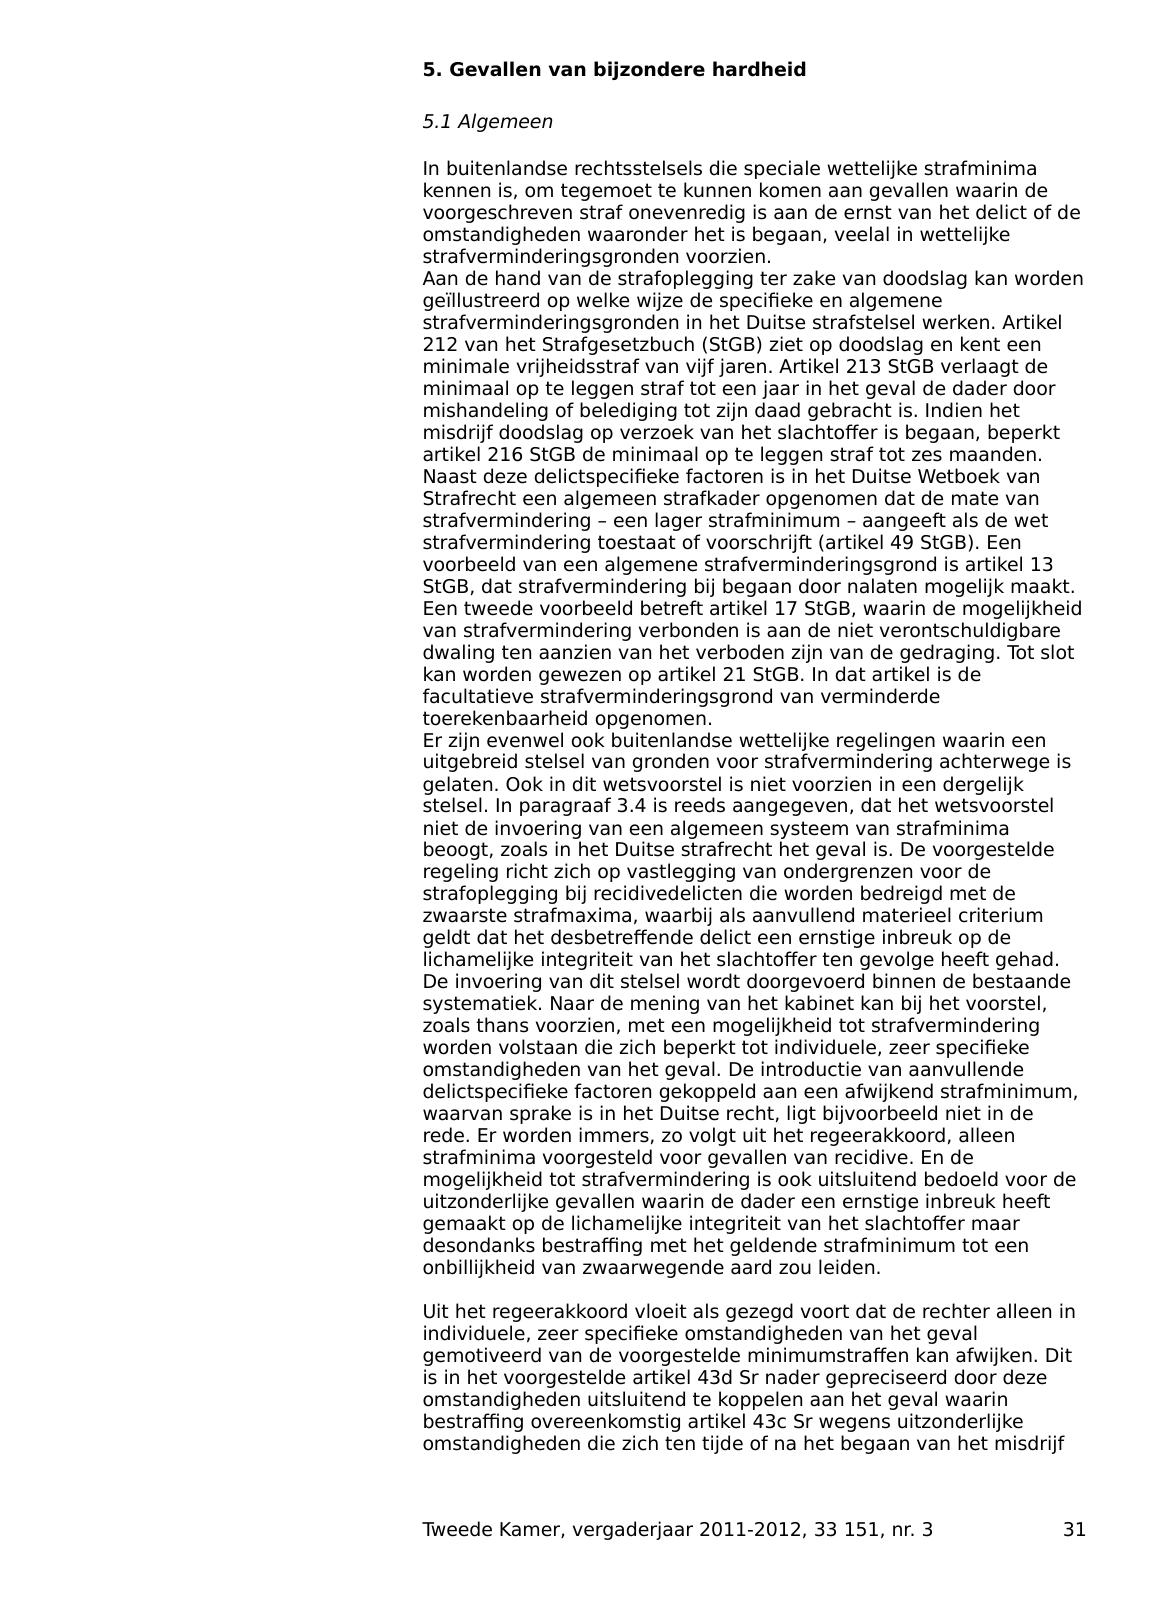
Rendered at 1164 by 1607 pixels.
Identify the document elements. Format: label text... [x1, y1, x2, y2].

text Uit het regeerakkoord vloeit als gezegd voort dat de rechter alleen in individuele, zeer specifieke omstandigheden van het geval gemotiveerd van de voorgestelde minimumstraffen kan afwijken. Dit is in het voorgestelde artikel 43d Sr nader gepreciseerd door deze omstandigheden uitsluitend te koppelen aan het geval waarin bestraffing overeenkomstig artikel 43c Sr wegens uitzonderlijke omstandigheden die zich ten tijde of na het begaan van het misdrijf [422, 1301, 1087, 1455]
subtitle 5. Gevallen van bijzondere hardheid [422, 59, 1087, 81]
subtitle 5.1 Algemeen [422, 111, 1087, 133]
text Er zijn evenwel ook buitenlandse wettelijke regelingen waarin een uitgebreid stelsel van gronden voor strafvermindering achterwege is gelaten. Ook in dit wetsvoorstel is niet voorzien in een dergelijk stelsel. In paragraaf 3.4 is reeds aangegeven, dat het wetsvoorstel niet de invoering van een algemeen systeem van strafminima beoogt, zoals in het Duitse strafrecht het geval is. De voorgestelde regeling richt zich op vastlegging van ondergrenzen voor de strafoplegging bij recidivedelicten die worden bedreigd met de zwaarste strafmaxima, waarbij als aanvullend materieel criterium geldt dat het desbetreffende delict een ernstige inbreuk op de lichamelijke integriteit van het slachtoffer ten gevolge heeft gehad. De invoering van dit stelsel wordt doorgevoerd binnen de bestaande systematiek. Naar de mening van het kabinet kan bij het voorstel, zoals thans voorzien, met een mogelijkheid tot strafvermindering worden volstaan die zich beperkt tot individuele, zeer specifieke omstandigheden van het geval. De introductie van aanvullende delictspecifieke factoren gekoppeld aan een afwijkend strafminimum, waarvan sprake is in het Duitse recht, ligt bijvoorbeeld niet in de rede. Er worden immers, zo volgt uit het regeerakkoord, alleen strafminima voorgesteld voor gevallen van recidive. En de mogelijkheid tot strafvermindering is ook uitsluitend bedoeld voor de uitzonderlijke gevallen waarin de dader een ernstige inbreuk heeft gemaakt op de lichamelijke integriteit van het slachtoffer maar desondanks bestraffing met het geldende strafminimum tot een onbillijkheid van zwaarwegende aard zou leiden. [422, 729, 1087, 1279]
text In buitenlandse rechtsstelsels die speciale wettelijke strafminima kennen is, om tegemoet te kunnen komen aan gevallen waarin de voorgeschreven straf onevenredig is aan de ernst van het delict of de omstandigheden waaronder het is begaan, veelal in wettelijke strafverminderingsgronden voorzien. [422, 158, 1087, 268]
text Aan de hand van de strafoplegging ter zake van doodslag kan worden geïllustreerd op welke wijze de specifieke en algemene strafverminderingsgronden in het Duitse strafstelsel werken. Artikel 212 van het Strafgesetzbuch (StGB) ziet op doodslag en kent een minimale vrijheidsstraf van vijf jaren. Artikel 213 StGB verlaagt de minimaal op te leggen straf tot een jaar in het geval de dader door mishandeling of belediging tot zijn daad gebracht is. Indien het misdrijf doodslag op verzoek van het slachtoffer is begaan, beperkt artikel 216 StGB de minimaal op te leggen straf tot zes maanden. Naast deze delictspecifieke factoren is in het Duitse Wetboek van Strafrecht een algemeen strafkader opgenomen dat de mate van strafvermindering – een lager strafminimum – aangeeft als de wet strafvermindering toestaat of voorschrijft (artikel 49 StGB). Een voorbeeld van een algemene strafverminderingsgrond is artikel 13 StGB, dat strafvermindering bij begaan door nalaten mogelijk maakt. Een tweede voorbeeld betreft artikel 17 StGB, waarin de mogelijkheid van strafvermindering verbonden is aan de niet verontschuldigbare dwaling ten aanzien van het verboden zijn van de gedraging. Tot slot kan worden gewezen op artikel 21 StGB. In dat artikel is de facultatieve strafverminderingsgrond van verminderde toerekenbaarheid opgenomen. [422, 268, 1087, 729]
